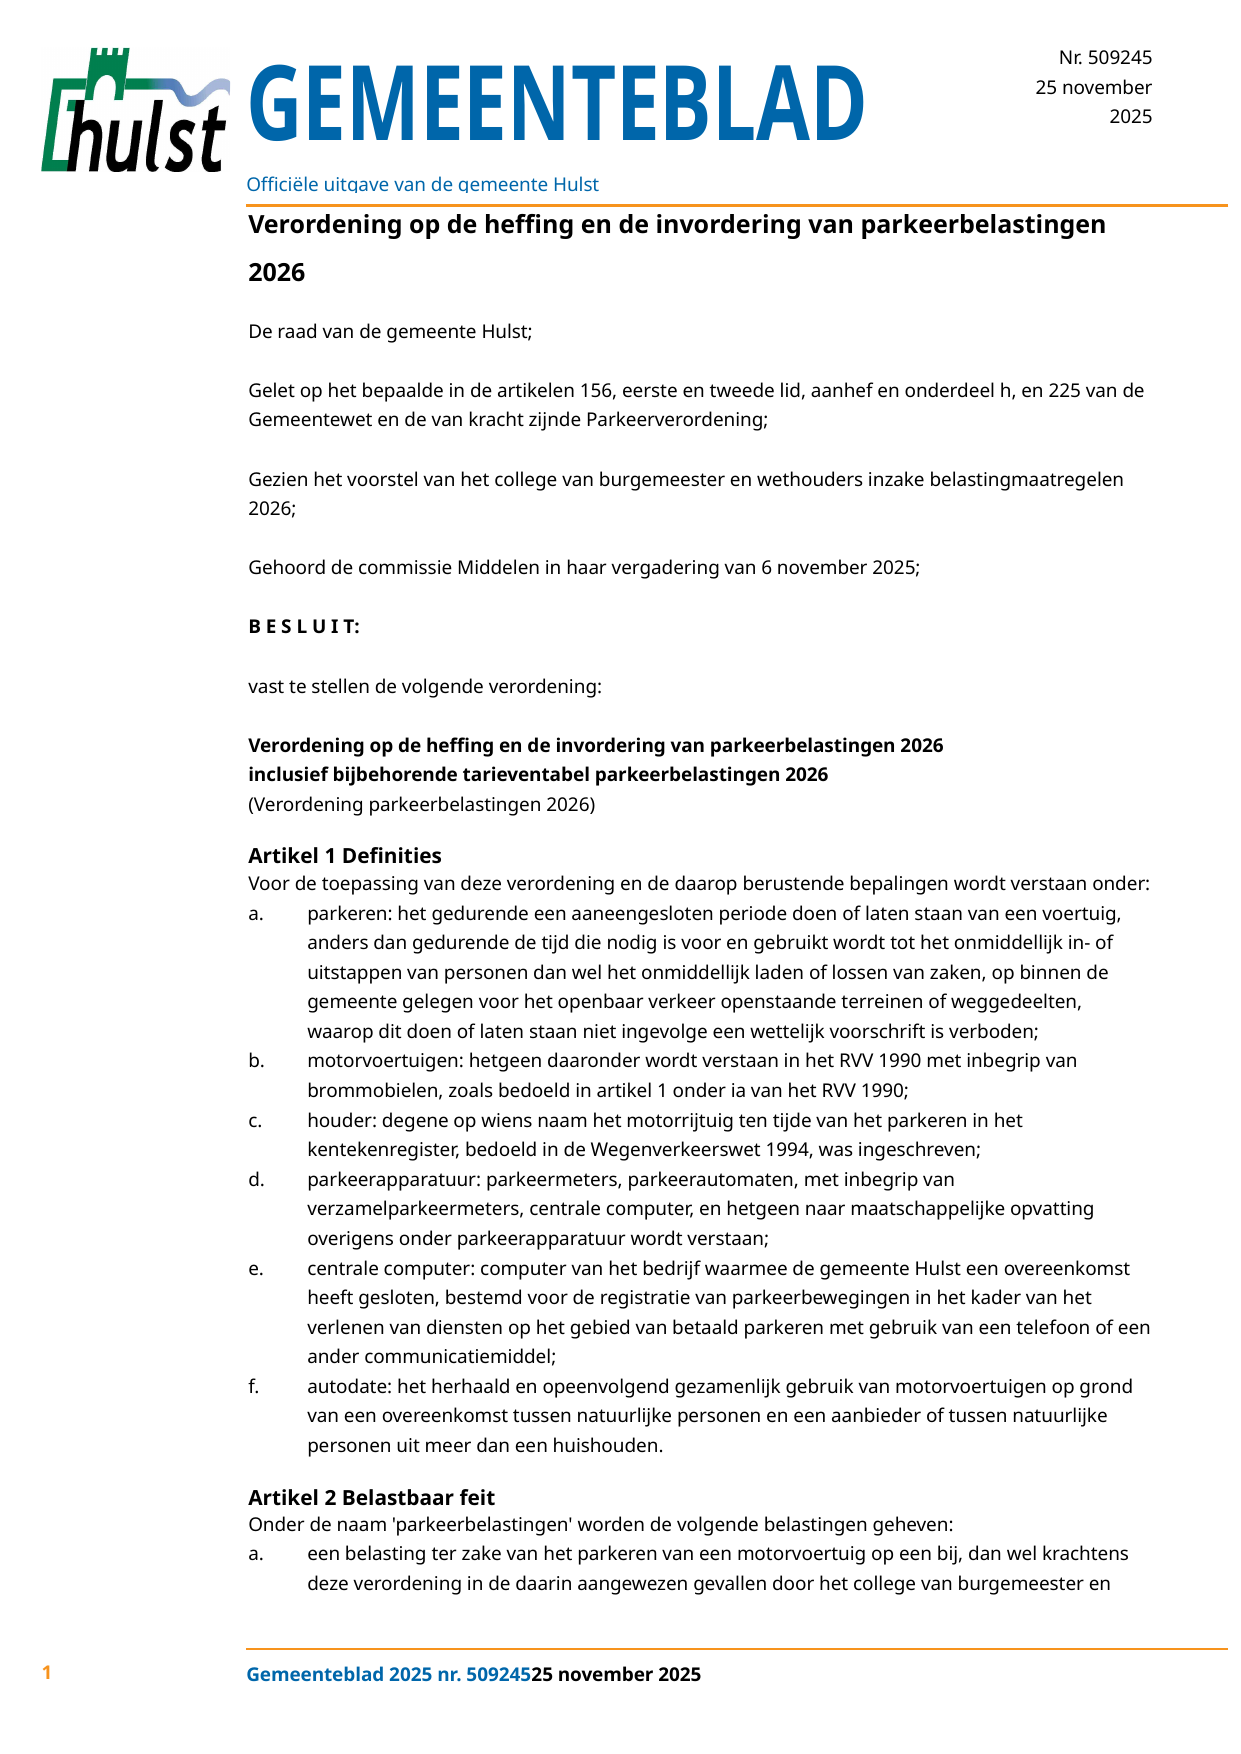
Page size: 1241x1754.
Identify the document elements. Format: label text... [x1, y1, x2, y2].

text Artikel 1 Definities [248, 842, 1152, 870]
text Gelet op het bepaalde in de artikelen 156, eerste en tweede lid, aanhef en onderdeel h, en 225 van de Gemeentewet en de van kracht zijnde Parkeerverordening; [248, 377, 1152, 432]
text Gezien het voorstel van het college van burgemeester en wethouders inzake belastingmaatregelen [248, 466, 1152, 492]
text Onder de naam 'parkeerbelastingen' worden de volgende belastingen geheven: [248, 1511, 1152, 1537]
picture [41, 47, 231, 172]
text Gehoord de commissie Middelen in haar vergadering van 6 november 2025; [248, 554, 1152, 580]
text 2026; [248, 495, 1152, 521]
text Verordening op de heffing en de invordering van parkeerbelastingen 2026 [248, 732, 1152, 758]
text Voor de toepassing van deze verordening en de daarop berustende bepalingen wordt verstaan onder: [248, 870, 1152, 896]
text Artikel 2 Belastbaar feit [248, 1483, 1152, 1511]
text inclusief bijbehorende tarieventabel parkeerbelastingen 2026 [248, 762, 1152, 787]
text De raad van de gemeente Hulst; [248, 318, 1152, 344]
list houder: degene op wiens naam het motorrijtuig ten tijde van het parkeren in het kentekenregister, bedoeld in de Wegenverkeerswet 1994, was ingeschreven; [248, 1107, 1152, 1162]
list een belasting ter zake van het parkeren van een motorvoertuig op een bij, dan wel krachtens deze verordening in de daarin aangewezen gevallen door het college van burgemeester en [248, 1541, 1152, 1596]
list parkeerapparatuur: parkeermeters, parkeerautomaten, met inbegrip van verzamelparkeermeters, centrale computer, en hetgeen naar maatschappelijke opvatting overigens onder parkeerapparatuur wordt verstaan; [248, 1166, 1152, 1251]
text (Verordening parkeerbelastingen 2026) [248, 791, 1152, 817]
text B E S L U I T: [248, 614, 1152, 639]
list parkeren: het gedurende een aaneengesloten periode doen of laten staan van een voertuig, anders dan gedurende de tijd die nodig is voor en gebruikt wordt tot het onmiddellijk in- of uitstappen van personen dan wel het onmiddellijk laden of lossen van zaken, op binnen de gemeente gelegen voor het openbaar verkeer openstaande terreinen of weggedeelten, waarop dit doen of laten staan niet ingevolge een wettelijk voorschrift is verboden; [248, 900, 1152, 1044]
list centrale computer: computer van het bedrijf waarmee de gemeente Hulst een overeenkomst heeft gesloten, bestemd voor de registratie van parkeerbewegingen in het kader van het verlenen van diensten op het gebied van betaald parkeren met gebruik van een telefoon of een ander communicatiemiddel; [248, 1255, 1152, 1369]
list motorvoertuigen: hetgeen daaronder wordt verstaan in het RVV 1990 met inbegrip van brommobielen, zoals bedoeld in artikel 1 onder ia van het RVV 1990; [248, 1048, 1152, 1103]
text Verordening op de heffing en de invordering van parkeerbelastingen 2026 [248, 207, 1152, 288]
text vast te stellen de volgende verordening: [248, 673, 1152, 699]
list autodate: het herhaald en opeenvolgend gezamenlijk gebruik van motorvoertuigen op grond van een overeenkomst tussen natuurlijke personen en een aanbieder of tussen natuurlijke personen uit meer dan een huishouden. [248, 1373, 1152, 1458]
